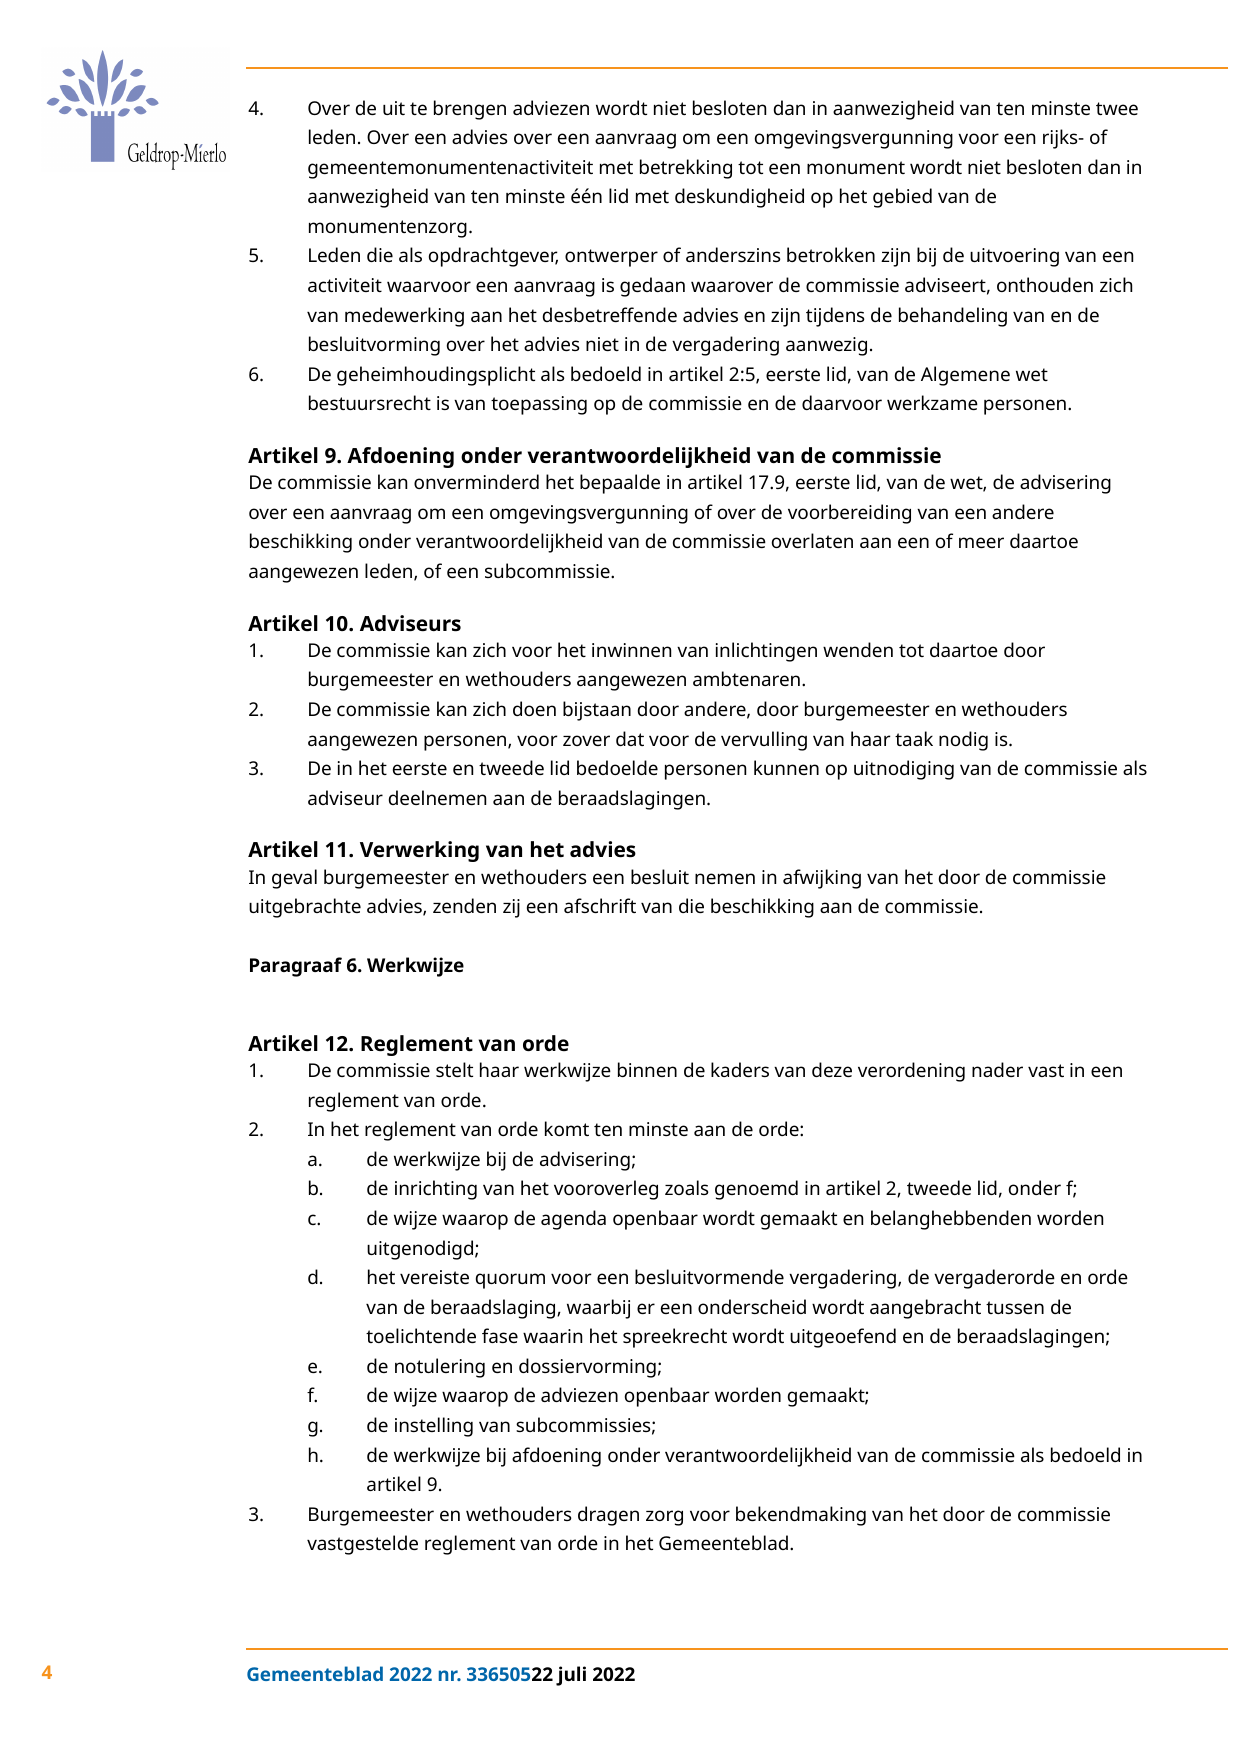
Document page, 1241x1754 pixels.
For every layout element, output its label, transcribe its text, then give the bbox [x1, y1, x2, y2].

list de werkwijze bij de advisering; [307, 1146, 1152, 1172]
text Paragraaf 6. Werkwijze [248, 953, 1152, 978]
list de werkwijze bij afdoening onder verantwoordelijkheid van de commissie als bedoeld in artikel 9. [307, 1442, 1152, 1497]
list de instelling van subcommissies; [307, 1412, 1152, 1438]
list De in het eerste en tweede lid bedoelde personen kunnen op uitnodiging van de commissie als adviseur deelnemen aan de beraadslagingen. [248, 755, 1152, 811]
list De commissie kan zich doen bijstaan door andere, door burgemeester en wethouders aangewezen personen, voor zover dat voor de vervulling van haar taak nodig is. [248, 696, 1152, 752]
list De geheimhoudingsplicht als bedoeld in artikel 2:5, eerste lid, van de Algemene wet bestuursrecht is van toepassing op de commissie en de daarvoor werkzame personen. [248, 361, 1152, 416]
text De commissie kan onverminderd het bepaalde in artikel 17.9, eerste lid, van de wet, de advisering over een aanvraag om een omgevingsvergunning of over de voorbereiding van een andere beschikking onder verantwoordelijkheid van de commissie overlaten aan een of meer daartoe aangewezen leden, of een subcommissie. [248, 469, 1152, 584]
list Over de uit te brengen adviezen wordt niet besloten dan in aanwezigheid van ten minste twee leden. Over een advies over een aanvraag om een omgevingsvergunning voor een rijks- of gemeentemonumentenactiviteit met betrekking tot een monument wordt niet besloten dan in aanwezigheid van ten minste één lid met deskundigheid op het gebied van de monumentenzorg. [248, 95, 1152, 239]
text Artikel 10. Adviseurs [248, 609, 1152, 637]
list De commissie kan zich voor het inwinnen van inlichtingen wenden tot daartoe door burgemeester en wethouders aangewezen ambtenaren. [248, 637, 1152, 692]
text Artikel 11. Verwerking van het advies [248, 835, 1152, 864]
list de notulering en dossiervorming; [307, 1353, 1152, 1379]
list de inrichting van het vooroverleg zoals genoemd in artikel 2, tweede lid, onder f; [307, 1176, 1152, 1201]
list In het reglement van orde komt ten minste aan de orde: [248, 1116, 1152, 1142]
list Burgemeester en wethouders dragen zorg voor bekendmaking van het door de commissie vastgestelde reglement van orde in het Gemeenteblad. [248, 1501, 1152, 1556]
list Leden die als opdrachtgever, ontwerper of anderszins betrokken zijn bij de uitvoering van een activiteit waarvoor een aanvraag is gedaan waarover de commissie adviseert, onthouden zich van medewerking aan het desbetreffende advies en zijn tijdens de behandeling van en de besluitvorming over het advies niet in de vergadering aanwezig. [248, 243, 1152, 357]
list de wijze waarop de agenda openbaar wordt gemaakt en belanghebbenden worden uitgenodigd; [307, 1205, 1152, 1260]
list het vereiste quorum voor een besluitvormende vergadering, de vergaderorde en orde van de beraadslaging, waarbij er een onderscheid wordt aangebracht tussen de toelichtende fase waarin het spreekrecht wordt uitgeoefend en de beraadslagingen; [307, 1264, 1152, 1349]
text In geval burgemeester en wethouders een besluit nemen in afwijking van het door de commissie uitgebrachte advies, zenden zij een afschrift van die beschikking aan de commissie. [248, 864, 1152, 919]
list de wijze waarop de adviezen openbaar worden gemaakt; [307, 1383, 1152, 1408]
picture [41, 47, 231, 172]
text Artikel 12. Reglement van orde [248, 1029, 1152, 1057]
text Artikel 9. Afdoening onder verantwoordelijkheid van de commissie [248, 441, 1152, 469]
list De commissie stelt haar werkwijze binnen de kaders van deze verordening nader vast in een reglement van orde. [248, 1057, 1152, 1112]
